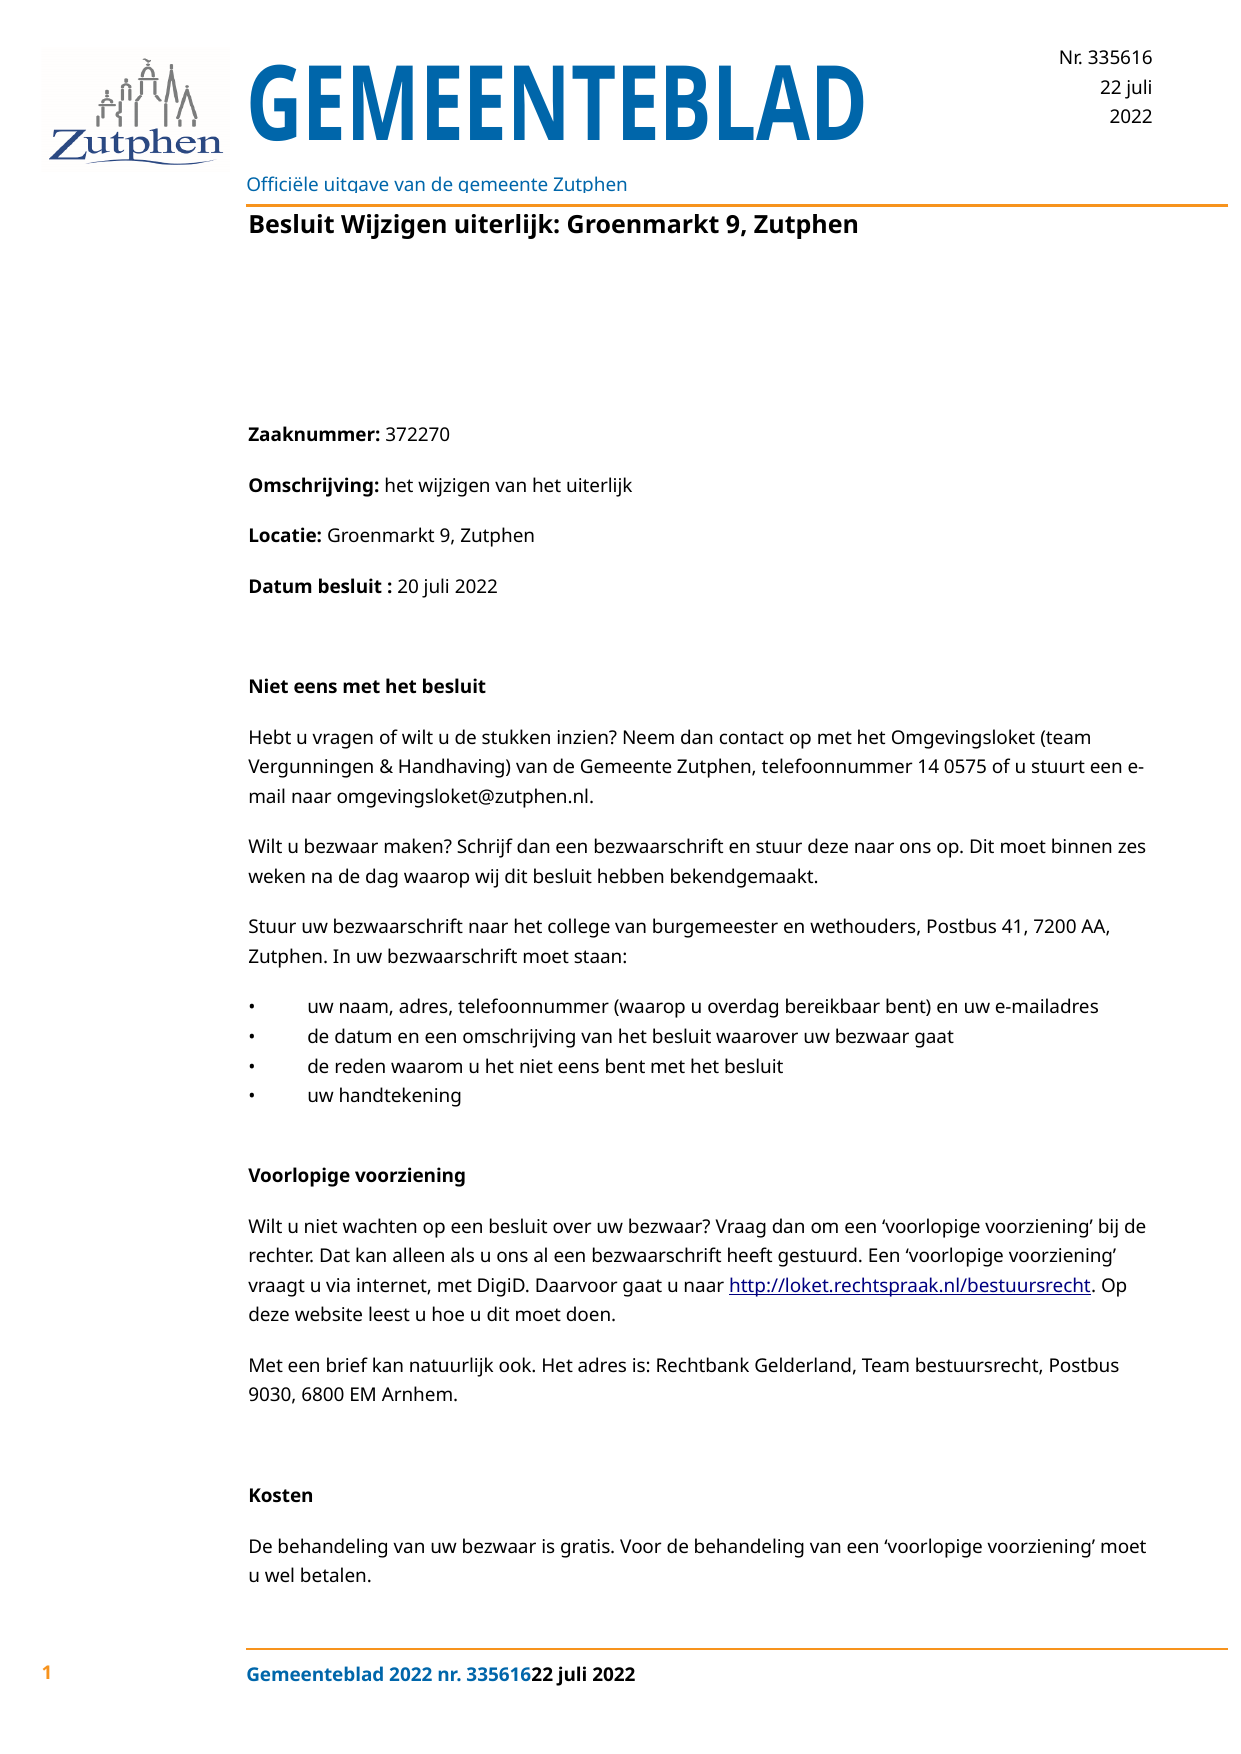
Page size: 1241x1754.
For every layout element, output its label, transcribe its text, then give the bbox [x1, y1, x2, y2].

text Hebt u vragen of wilt u de stukken inzien? Neem dan contact op met het Omgevingsloket (team Vergunningen & Handhaving) van de Gemeente Zutphen, telefoonnummer 14 0575 of u stuurt een e-mail naar omgevingsloket@zutphen.nl. [248, 724, 1152, 809]
list uw handtekening [248, 1082, 1152, 1108]
text Omschrijving: het wijzigen van het uiterlijk [248, 472, 1152, 498]
list de datum en een omschrijving van het besluit waarover uw bezwaar gaat [248, 1023, 1152, 1049]
text Stuur uw bezwaarschrift naar het college van burgemeester en wethouders, Postbus 41, 7200 AA, Zutphen. In uw bezwaarschrift moet staan: [248, 914, 1152, 969]
text Met een brief kan natuurlijk ook. Het adres is: Rechtbank Gelderland, Team bestuursrecht, Postbus 9030, 6800 EM Arnhem. [248, 1352, 1152, 1407]
picture [41, 47, 231, 172]
text Zaaknummer: 372270 [248, 422, 1152, 447]
text Wilt u niet wachten op een besluit over uw bezwaar? Vraag dan om een ‘voorlopige voorziening’ bij de rechter. Dat kan alleen als u ons al een bezwaarschrift heeft gestuurd. Een ‘voorlopige voorziening’ vraagt u via internet, met DigiD. Daarvoor gaat u naar http://loket.rechtspraak.nl/bestuursrecht. Op deze website leest u hoe u dit moet doen. [248, 1213, 1152, 1327]
text Kosten [248, 1482, 1152, 1508]
text Besluit Wijzigen uiterlijk: Groenmarkt 9, Zutphen [248, 207, 1152, 241]
list de reden waarom u het niet eens bent met het besluit [248, 1053, 1152, 1078]
text Locatie: Groenmarkt 9, Zutphen [248, 522, 1152, 548]
list uw naam, adres, telefoonnummer (waarop u overdag bereikbaar bent) en uw e-mailadres [248, 994, 1152, 1019]
text Voorlopige voorziening [248, 1162, 1152, 1188]
text Datum besluit : 20 juli 2022 [248, 573, 1152, 598]
text Niet eens met het besluit [248, 674, 1152, 699]
text De behandeling van uw bezwaar is gratis. Voor de behandeling van een ‘voorlopige voorziening’ moet u wel betalen. [248, 1533, 1152, 1588]
text Wilt u bezwaar maken? Schrijf dan een bezwaarschrift en stuur deze naar ons op. Dit moet binnen zes weken na de dag waarop wij dit besluit hebben bekendgemaakt. [248, 834, 1152, 889]
